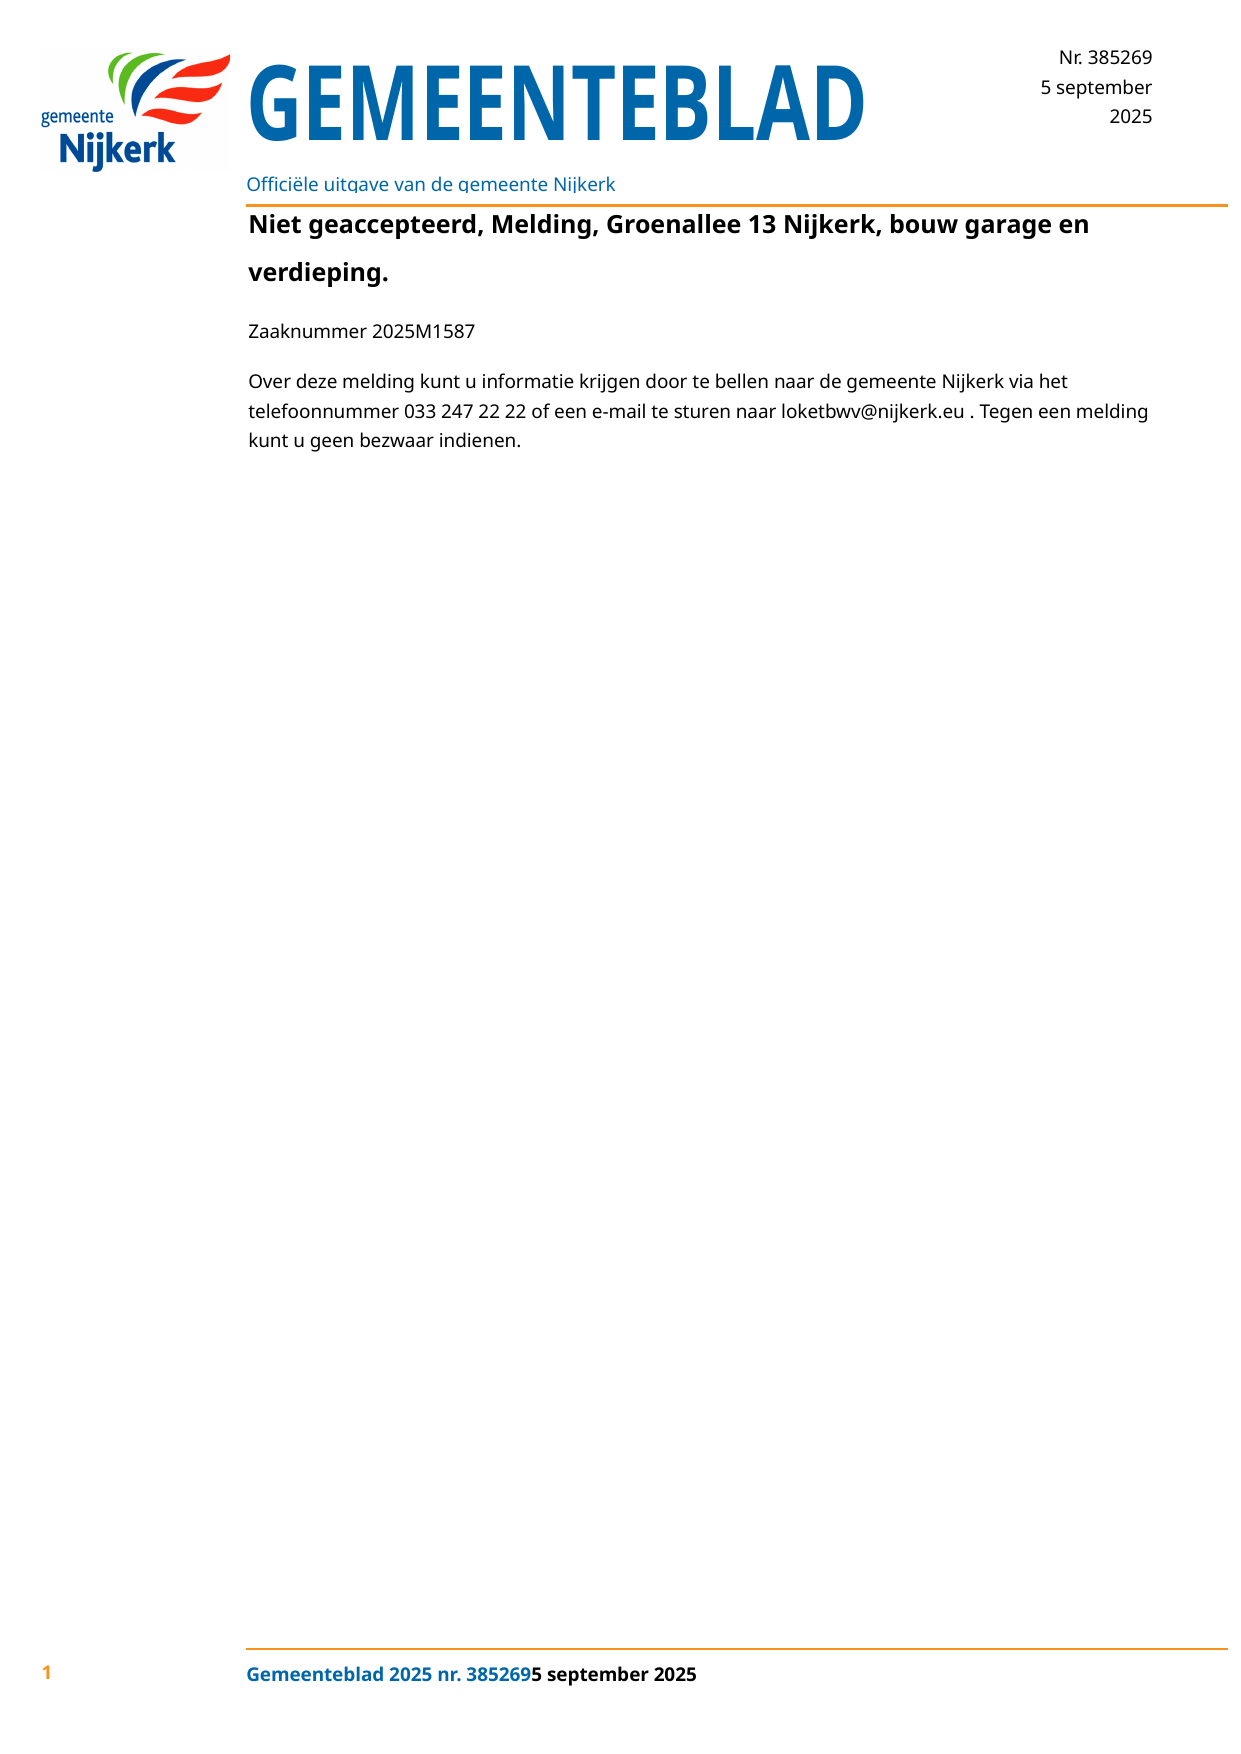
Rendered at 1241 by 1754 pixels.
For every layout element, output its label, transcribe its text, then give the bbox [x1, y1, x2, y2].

text Niet geaccepteerd, Melding, Groenallee 13 Nijkerk, bouw garage en verdieping. [248, 207, 1152, 288]
picture [41, 47, 231, 172]
text Zaaknummer 2025M1587 [248, 318, 1152, 344]
text Over deze melding kunt u informatie krijgen door te bellen naar de gemeente Nijkerk via het telefoonnummer 033 247 22 22 of een e-mail te sturen naar loketbwv@nijkerk.eu . Tegen een melding kunt u geen bezwaar indienen. [248, 368, 1152, 453]
